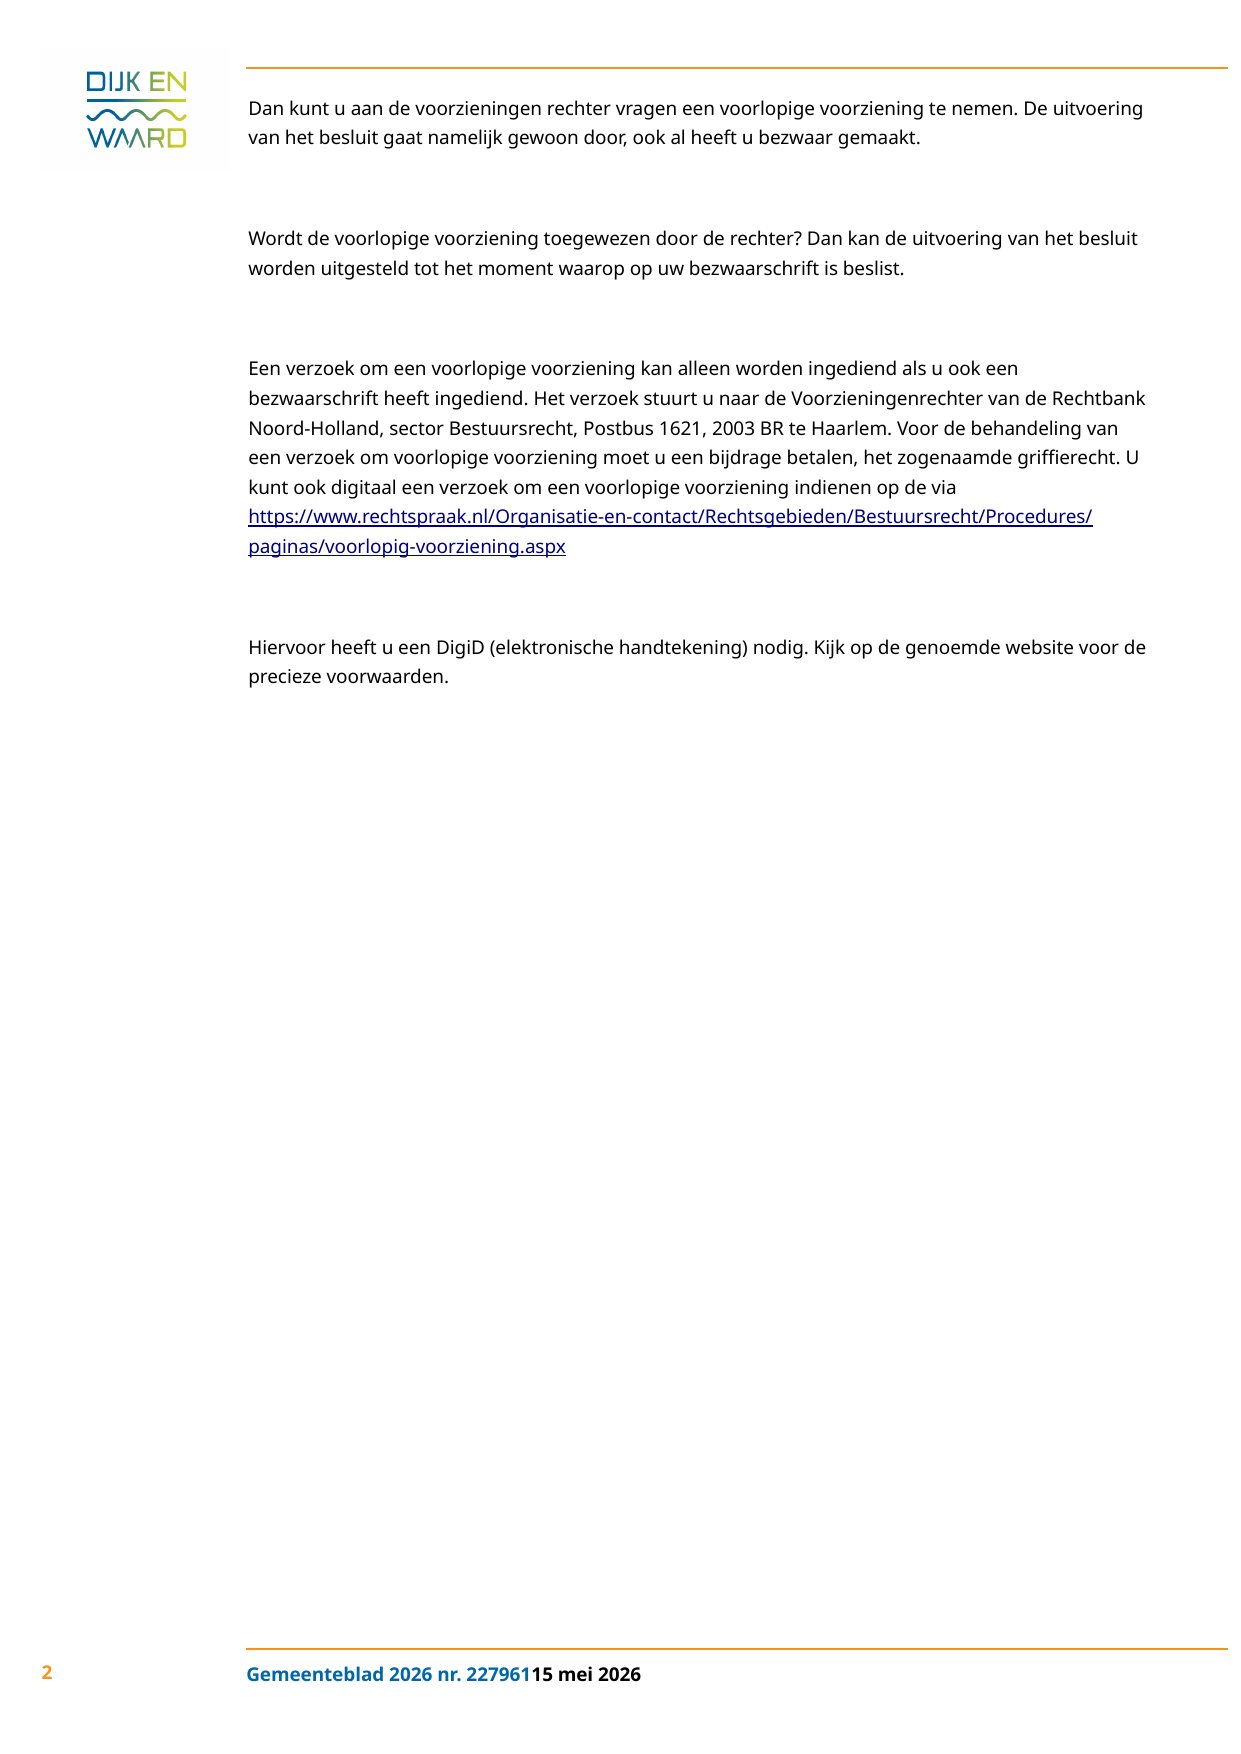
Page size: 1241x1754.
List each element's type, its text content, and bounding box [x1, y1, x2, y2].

text Wordt de voorlopige voorziening toegewezen door de rechter? Dan kan de uitvoering van het besluit worden uitgesteld tot het moment waarop op uw bezwaarschrift is beslist. [248, 225, 1152, 281]
text Hiervoor heeft u een DigiD (elektronische handtekening) nodig. Kijk op de genoemde website voor de precieze voorwaarden. [248, 634, 1152, 689]
text Een verzoek om een voorlopige voorziening kan alleen worden ingediend als u ook een bezwaarschrift heeft ingediend. Het verzoek stuurt u naar de Voorzieningenrechter van de Rechtbank Noord-Holland, sector Bestuursrecht, Postbus 1621, 2003 BR te Haarlem. Voor de behandeling van een verzoek om voorlopige voorziening moet u een bijdrage betalen, het zogenaamde griffierecht. U kunt ook digitaal een verzoek om een voorlopige voorziening indienen op de via https://www.rechtspraak.nl/Organisatie-en-contact/Rechtsgebieden/Bestuursrecht/Procedures/paginas/voorlopig-voorziening.aspx [248, 356, 1152, 559]
text Dan kunt u aan de voorzieningen rechter vragen een voorlopige voorziening te nemen. De uitvoering van het besluit gaat namelijk gewoon door, ook al heeft u bezwaar gemaakt. [248, 95, 1152, 150]
picture [41, 47, 231, 172]
